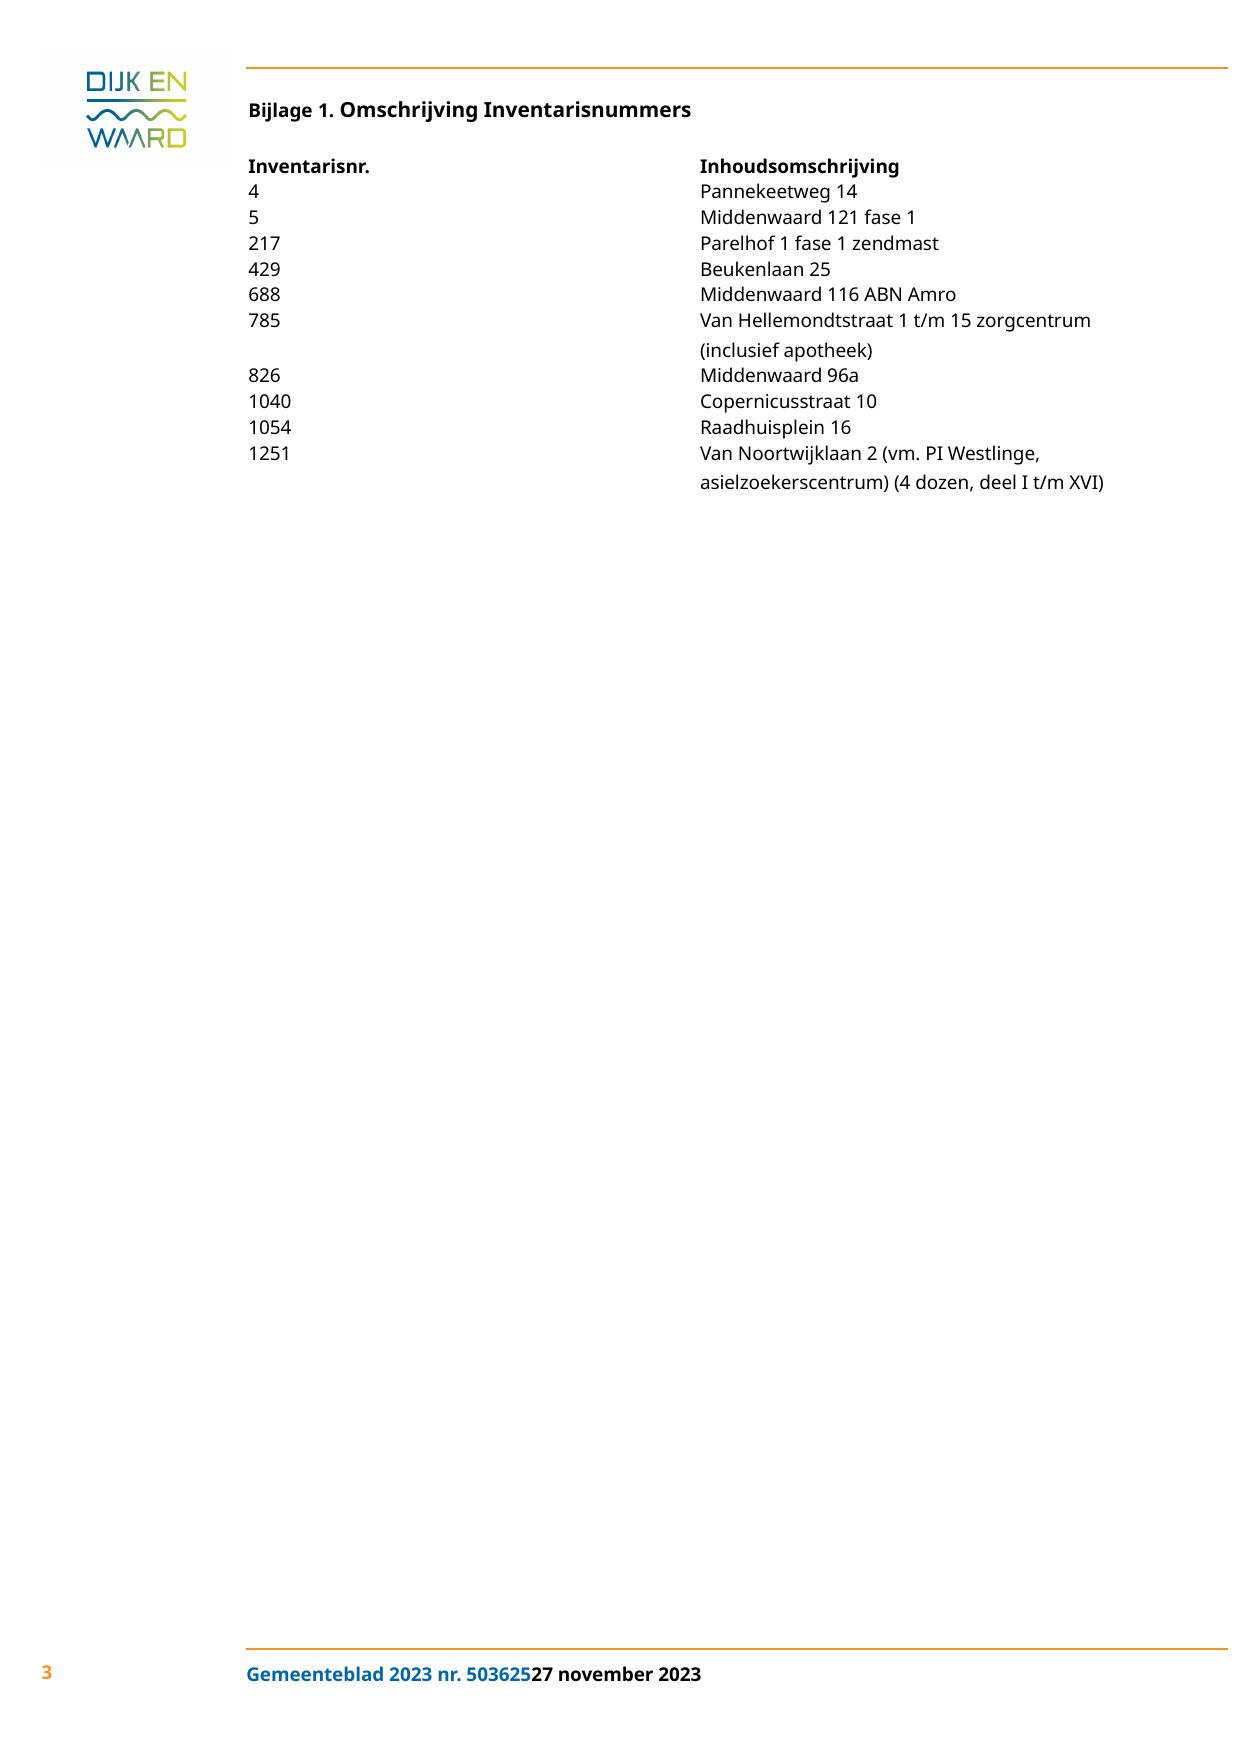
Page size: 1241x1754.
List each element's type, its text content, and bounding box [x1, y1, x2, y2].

text Bijlage 1. Omschrijving Inventarisnummers [248, 95, 1152, 123]
table_cell 1251 [248, 440, 700, 495]
table_cell 217 [248, 230, 700, 256]
table_cell Pannekeetweg 14 [700, 179, 1152, 204]
table_cell Van Hellemondtstraat 1 t/m 15 zorgcentrum (inclusief apotheek) [700, 308, 1152, 363]
table_cell 826 [248, 363, 700, 388]
table_cell Middenwaard 116 ABN Amro [700, 282, 1152, 307]
table_header Inventarisnr. [248, 153, 700, 179]
table_cell 1040 [248, 389, 700, 414]
table_cell 785 [248, 308, 700, 363]
table_cell Beukenlaan 25 [700, 256, 1152, 282]
table_cell Van Noortwijklaan 2 (vm. PI Westlinge, asielzoekerscentrum) (4 dozen, deel I t/m XVI) [700, 440, 1152, 495]
table_header Inhoudsomschrijving [700, 153, 1152, 179]
table_cell 1054 [248, 414, 700, 440]
table_cell Parelhof 1 fase 1 zendmast [700, 230, 1152, 256]
table_cell 688 [248, 282, 700, 307]
picture [41, 47, 231, 172]
table_cell Middenwaard 121 fase 1 [700, 205, 1152, 230]
table_cell 429 [248, 256, 700, 282]
table_cell Copernicusstraat 10 [700, 389, 1152, 414]
table_cell 5 [248, 205, 700, 230]
table_cell Middenwaard 96a [700, 363, 1152, 388]
table_cell Raadhuisplein 16 [700, 414, 1152, 440]
table_cell 4 [248, 179, 700, 204]
